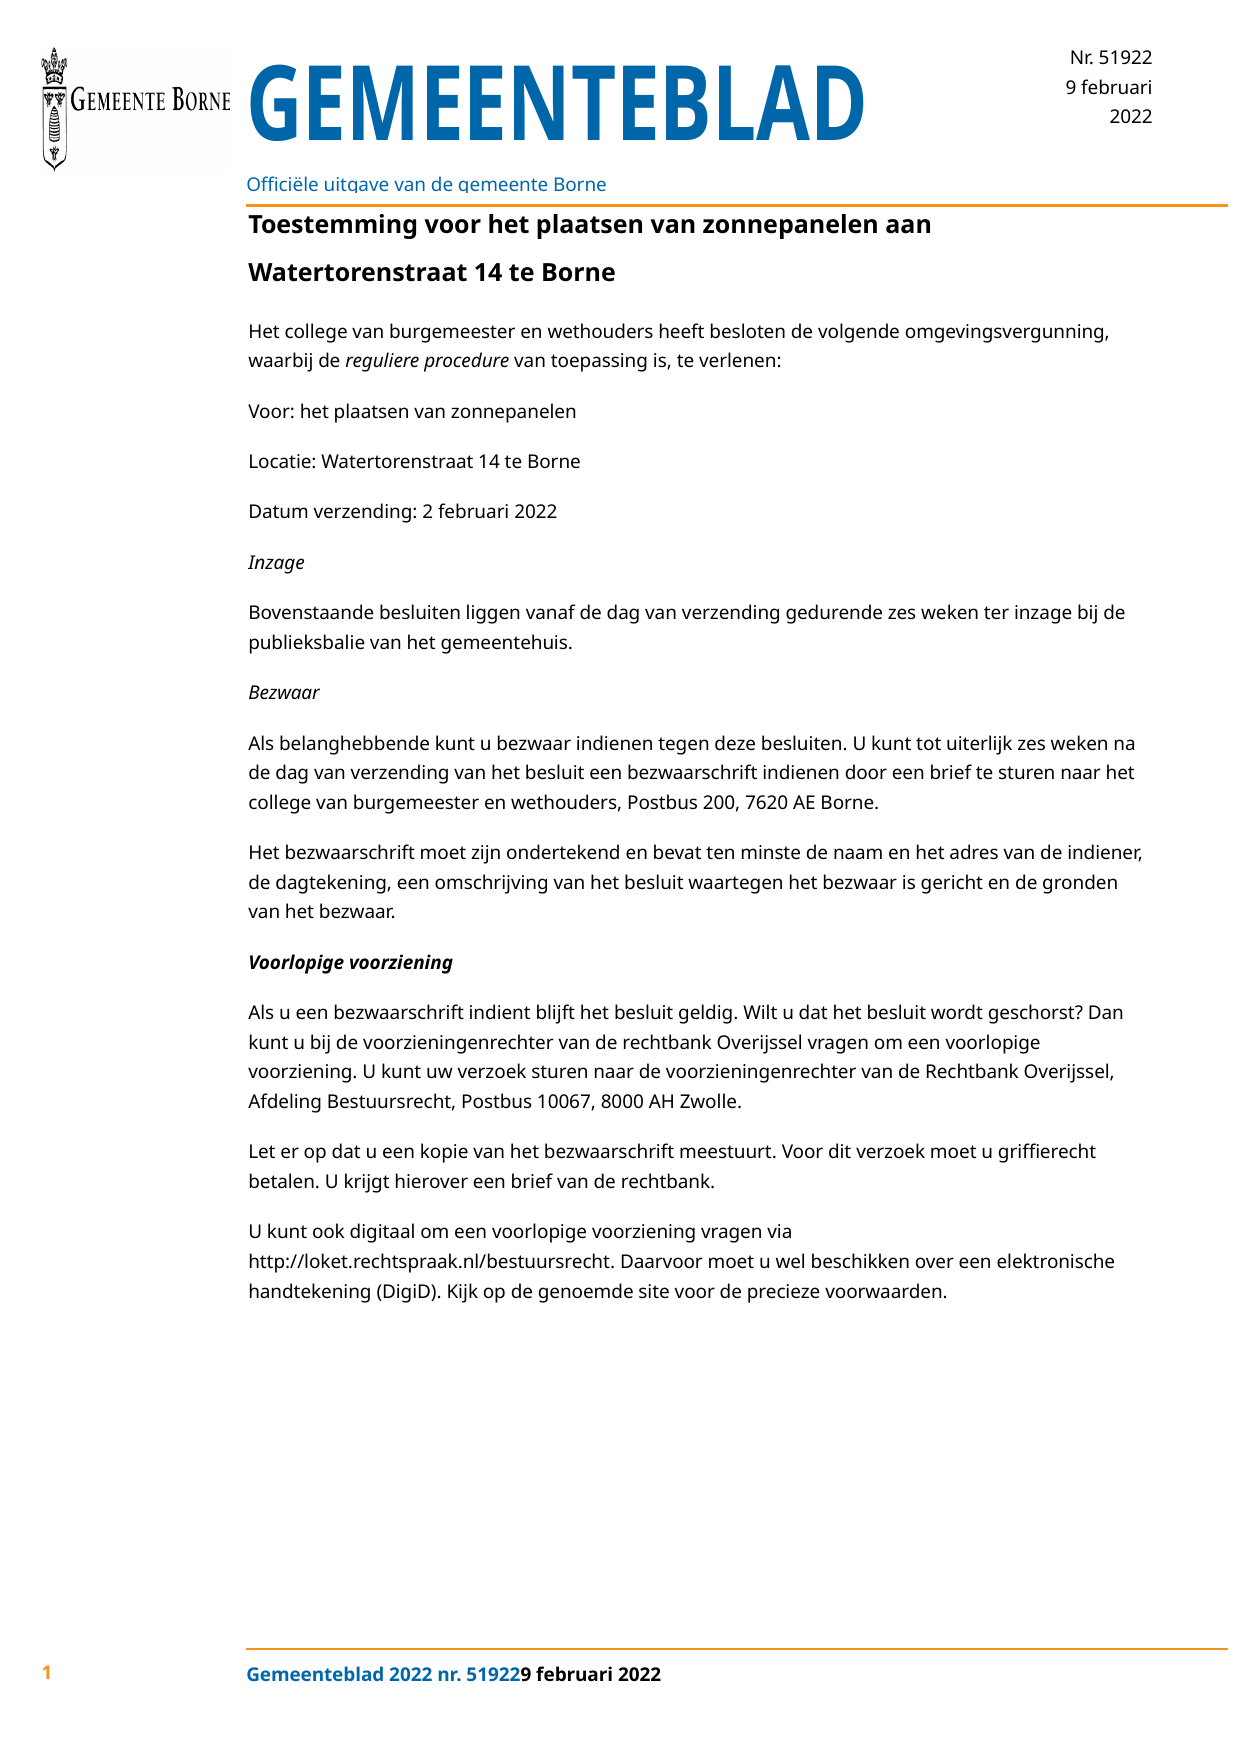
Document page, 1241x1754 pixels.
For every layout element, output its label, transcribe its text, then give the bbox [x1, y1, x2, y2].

text Als u een bezwaarschrift indient blijft het besluit geldig. Wilt u dat het besluit wordt geschorst? Dan kunt u bij de voorzieningenrechter van de rechtbank Overijssel vragen om een voorlopige voorziening. U kunt uw verzoek sturen naar de voorzieningenrechter van de Rechtbank Overijssel, Afdeling Bestuursrecht, Postbus 10067, 8000 AH Zwolle. [248, 999, 1152, 1114]
text U kunt ook digitaal om een voorlopige voorziening vragen via http://loket.rechtspraak.nl/bestuursrecht. Daarvoor moet u wel beschikken over een elektronische handtekening (DigiD). Kijk op de genoemde site voor de precieze voorwaarden. [248, 1219, 1152, 1304]
text Let er op dat u een kopie van het bezwaarschrift meestuurt. Voor dit verzoek moet u griffierecht betalen. U krijgt hierover een brief van de rechtbank. [248, 1139, 1152, 1194]
text Het college van burgemeester en wethouders heeft besloten de volgende omgevingsvergunning, waarbij de reguliere procedure van toepassing is, te verlenen: [248, 318, 1152, 373]
text Toestemming voor het plaatsen van zonnepanelen aan Watertorenstraat 14 te Borne [248, 207, 1152, 288]
text Locatie: Watertorenstraat 14 te Borne [248, 448, 1152, 474]
text Bezwaar [248, 679, 1152, 705]
text Voor: het plaatsen van zonnepanelen [248, 398, 1152, 424]
text Als belanghebbende kunt u bezwaar indienen tegen deze besluiten. U kunt tot uiterlijk zes weken na de dag van verzending van het besluit een bezwaarschrift indienen door een brief te sturen naar het college van burgemeester en wethouders, Postbus 200, 7620 AE Borne. [248, 730, 1152, 815]
text Voorlopige voorziening [248, 949, 1152, 975]
picture [41, 47, 231, 172]
text Inzage [248, 549, 1152, 575]
text Bovenstaande besluiten liggen vanaf de dag van verzending gedurende zes weken ter inzage bij de publieksbalie van het gemeentehuis. [248, 599, 1152, 655]
text Het bezwaarschrift moet zijn ondertekend en bevat ten minste de naam en het adres van de indiener, de dagtekening, een omschrijving van het besluit waartegen het bezwaar is gericht en de gronden van het bezwaar. [248, 839, 1152, 924]
text Datum verzending: 2 februari 2022 [248, 499, 1152, 524]
